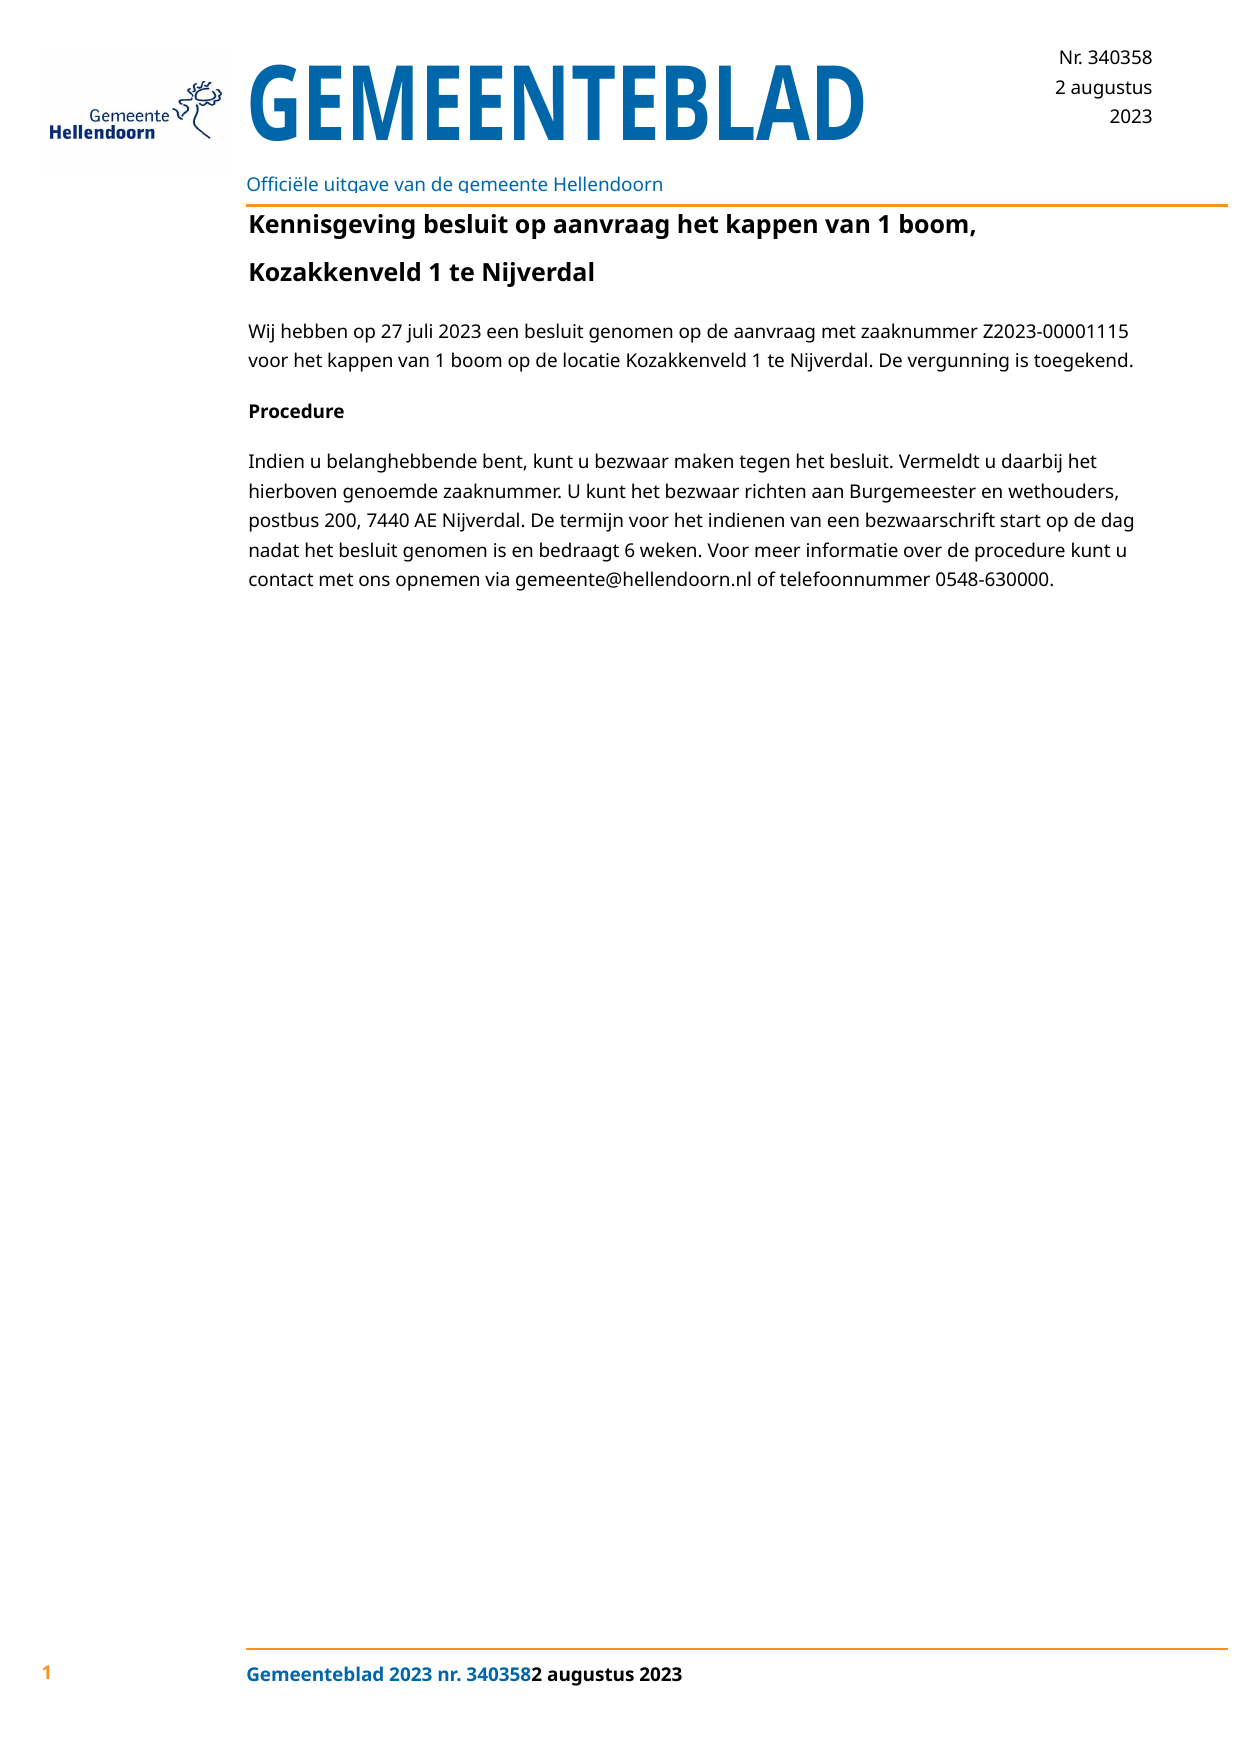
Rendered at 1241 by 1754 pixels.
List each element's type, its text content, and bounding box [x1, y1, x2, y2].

picture [41, 47, 231, 172]
text Indien u belanghebbende bent, kunt u bezwaar maken tegen het besluit. Vermeldt u daarbij het hierboven genoemde zaaknummer. U kunt het bezwaar richten aan Burgemeester en wethouders, postbus 200, 7440 AE Nijverdal. De termijn voor het indienen van een bezwaarschrift start op de dag nadat het besluit genomen is en bedraagt 6 weken. Voor meer informatie over de procedure kunt u contact met ons opnemen via gemeente@hellendoorn.nl of telefoonnummer 0548-630000. [248, 448, 1152, 592]
text Wij hebben op 27 juli 2023 een besluit genomen op de aanvraag met zaaknummer Z2023-00001115 voor het kappen van 1 boom op de locatie Kozakkenveld 1 te Nijverdal. De vergunning is toegekend. [248, 318, 1152, 373]
text Kennisgeving besluit op aanvraag het kappen van 1 boom, Kozakkenveld 1 te Nijverdal [248, 207, 1152, 288]
text Procedure [248, 398, 1152, 424]
